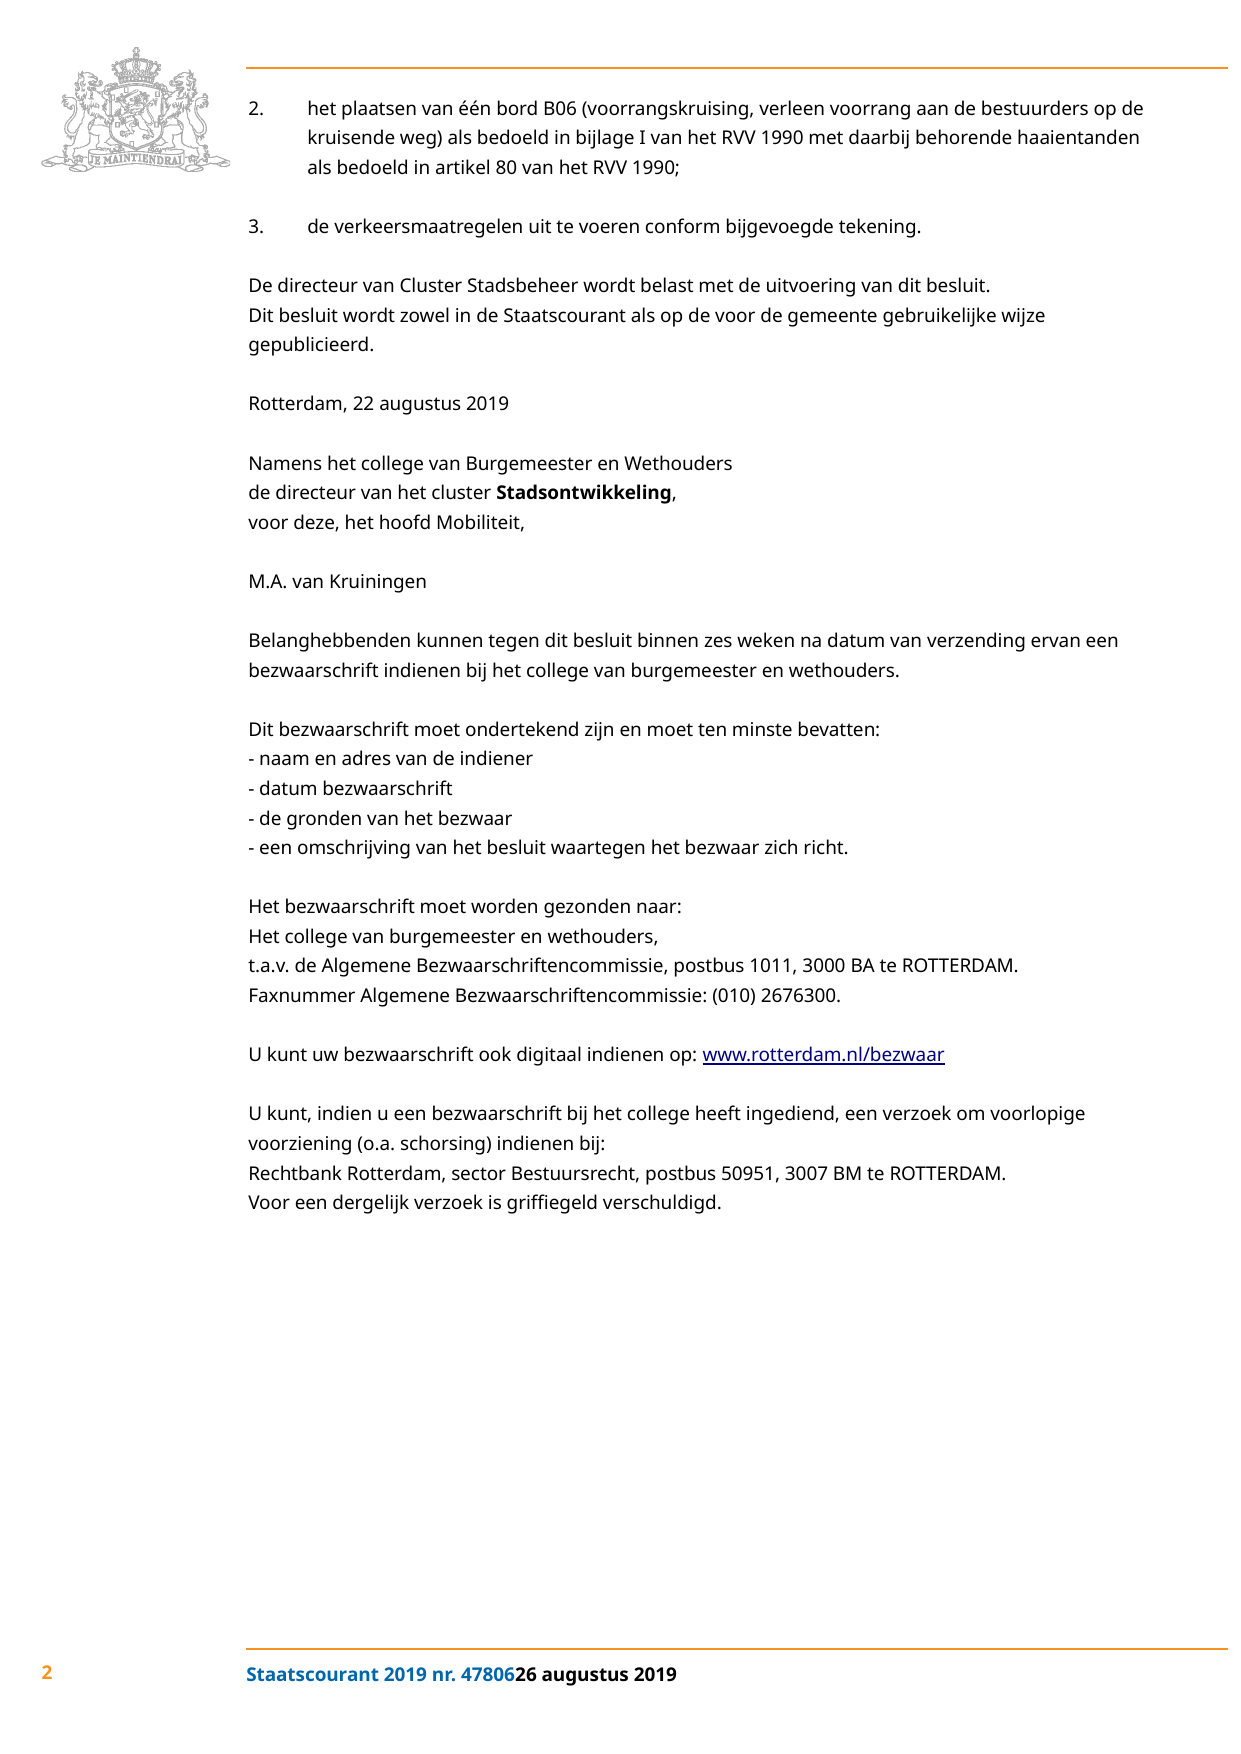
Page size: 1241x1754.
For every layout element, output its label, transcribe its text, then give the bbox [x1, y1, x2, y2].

text M.A. van Kruiningen [248, 568, 1152, 594]
text U kunt, indien u een bezwaarschrift bij het college heeft ingediend, een verzoek om voorlopige voorziening (o.a. schorsing) indienen bij: [248, 1101, 1152, 1156]
text - naam en adres van de indiener [248, 746, 1152, 771]
text - datum bezwaarschrift [248, 775, 1152, 801]
text de directeur van het cluster Stadsontwikkeling, [248, 479, 1152, 505]
text Rotterdam, 22 augustus 2019 [248, 391, 1152, 416]
text De directeur van Cluster Stadsbeheer wordt belast met de uitvoering van dit besluit. [248, 272, 1152, 298]
text Voor een dergelijk verzoek is griffiegeld verschuldigd. [248, 1189, 1152, 1215]
text Dit bezwaarschrift moet ondertekend zijn en moet ten minste bevatten: [248, 716, 1152, 742]
text Namens het college van Burgemeester en Wethouders [248, 450, 1152, 476]
list het plaatsen van één bord B06 (voorrangskruising, verleen voorrang aan de bestuurders op de kruisende weg) als bedoeld in bijlage I van het RVV 1990 met daarbij behorende haaientanden als bedoeld in artikel 80 van het RVV 1990; [248, 95, 1152, 180]
text - de gronden van het bezwaar [248, 805, 1152, 831]
text - een omschrijving van het besluit waartegen het bezwaar zich richt. [248, 834, 1152, 860]
text Rechtbank Rotterdam, sector Bestuursrecht, postbus 50951, 3007 BM te ROTTERDAM. [248, 1160, 1152, 1186]
text Belanghebbenden kunnen tegen dit besluit binnen zes weken na datum van verzending ervan een bezwaarschrift indienen bij het college van burgemeester en wethouders. [248, 627, 1152, 683]
picture [41, 47, 231, 172]
text Het college van burgemeester en wethouders, [248, 923, 1152, 949]
text Faxnummer Algemene Bezwaarschriftencommissie: (010) 2676300. [248, 982, 1152, 1008]
list de verkeersmaatregelen uit te voeren conform bijgevoegde tekening. [248, 213, 1152, 239]
text t.a.v. de Algemene Bezwaarschriftencommissie, postbus 1011, 3000 BA te ROTTERDAM. [248, 953, 1152, 978]
text Dit besluit wordt zowel in de Staatscourant als op de voor de gemeente gebruikelijke wijze gepublicieerd. [248, 302, 1152, 357]
text Het bezwaarschrift moet worden gezonden naar: [248, 893, 1152, 919]
text voor deze, het hoofd Mobiliteit, [248, 509, 1152, 535]
text U kunt uw bezwaarschrift ook digitaal indienen op: www.rotterdam.nl/bezwaar [248, 1041, 1152, 1067]
